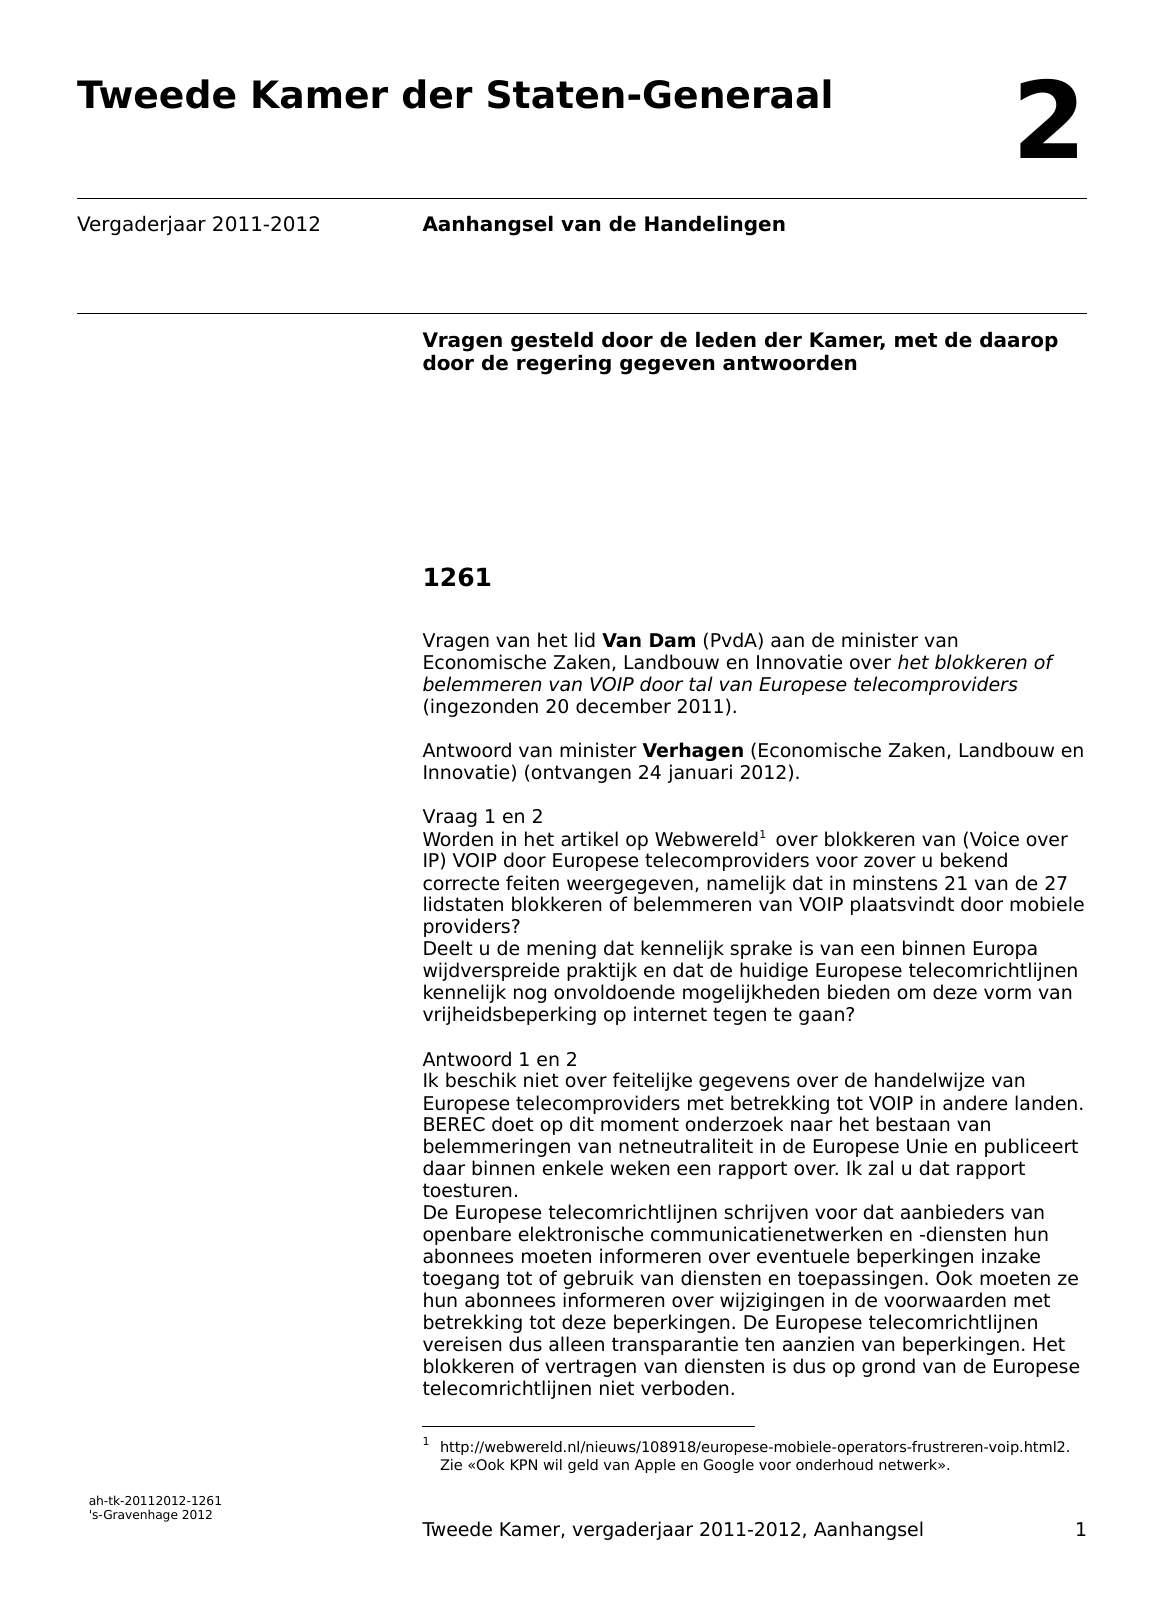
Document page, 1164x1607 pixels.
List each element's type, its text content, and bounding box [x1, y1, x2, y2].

text http://webwereld.nl/nieuws/108918/europese-mobiele-operators-frustreren-voip.html2. Zie «Ook KPN wil geld van Apple en Google voor onderhoud netwerk». [422, 1435, 1087, 1474]
table_cell Vragen gesteld door de leden der Kamer, met de daarop door de regering gegeven antwoorden [422, 314, 1087, 375]
text 1261 [422, 563, 1087, 592]
text De Europese telecomrichtlijnen schrijven voor dat aanbieders van openbare elektronische communicatienetwerken en -diensten hun abonnees moeten informeren over eventuele beperkingen inzake toegang tot of gebruik van diensten en toepassingen. Ook moeten ze hun abonnees informeren over wijzigingen in de voorwaarden met betrekking tot deze beperkingen. De Europese telecomrichtlijnen vereisen dus alleen transparantie ten aanzien van beperkingen. Het blokkeren of vertragen van diensten is dus op grond van de Europese telecomrichtlijnen niet verboden. [422, 1202, 1087, 1400]
table_header Tweede Kamer der Staten-Generaal [77, 59, 886, 198]
table_header 2 [886, 59, 1087, 198]
text Vragen van het lid Van Dam (PvdA) aan de minister van Economische Zaken, Landbouw en Innovatie over het blokkeren of belemmeren van VOIP door tal van Europese telecomproviders (ingezonden 20 december 2011). [422, 630, 1087, 718]
text Antwoord 1 en 2 [422, 1048, 1087, 1070]
text Antwoord van minister Verhagen (Economische Zaken, Landbouw en Innovatie) (ontvangen 24 januari 2012). [422, 740, 1087, 784]
text Vraag 1 en 2 [422, 806, 1087, 828]
text ah-tk-20112012-1261 [88, 1494, 323, 1508]
text Ik beschik niet over feitelijke gegevens over de handelwijze van Europese telecomproviders met betrekking tot VOIP in andere landen. BEREC doet op dit moment onderzoek naar het bestaan van belemmeringen van netneutraliteit in de Europese Unie en publiceert daar binnen enkele weken een rapport over. Ik zal u dat rapport toesturen. [422, 1070, 1087, 1202]
text Deelt u de mening dat kennelijk sprake is van een binnen Europa wijdverspreide praktijk en dat de huidige Europese telecomrichtlijnen kennelijk nog onvoldoende mogelijkheden bieden om deze vorm van vrijheidsbeperking op internet tegen te gaan? [422, 938, 1087, 1026]
table_cell [77, 314, 422, 375]
text Worden in het artikel op Webwereld over blokkeren van (Voice over IP) VOIP door Europese telecomproviders voor zover u bekend correcte feiten weergegeven, namelijk dat in minstens 21 van de 27 lidstaten blokkeren of belemmeren van VOIP plaatsvindt door mobiele providers? [422, 828, 1087, 938]
text 's-Gravenhage 2012 [88, 1508, 323, 1522]
table_cell Aanhangsel van de Handelingen [422, 199, 1087, 313]
table_cell Vergaderjaar 2011-2012 [77, 199, 422, 313]
